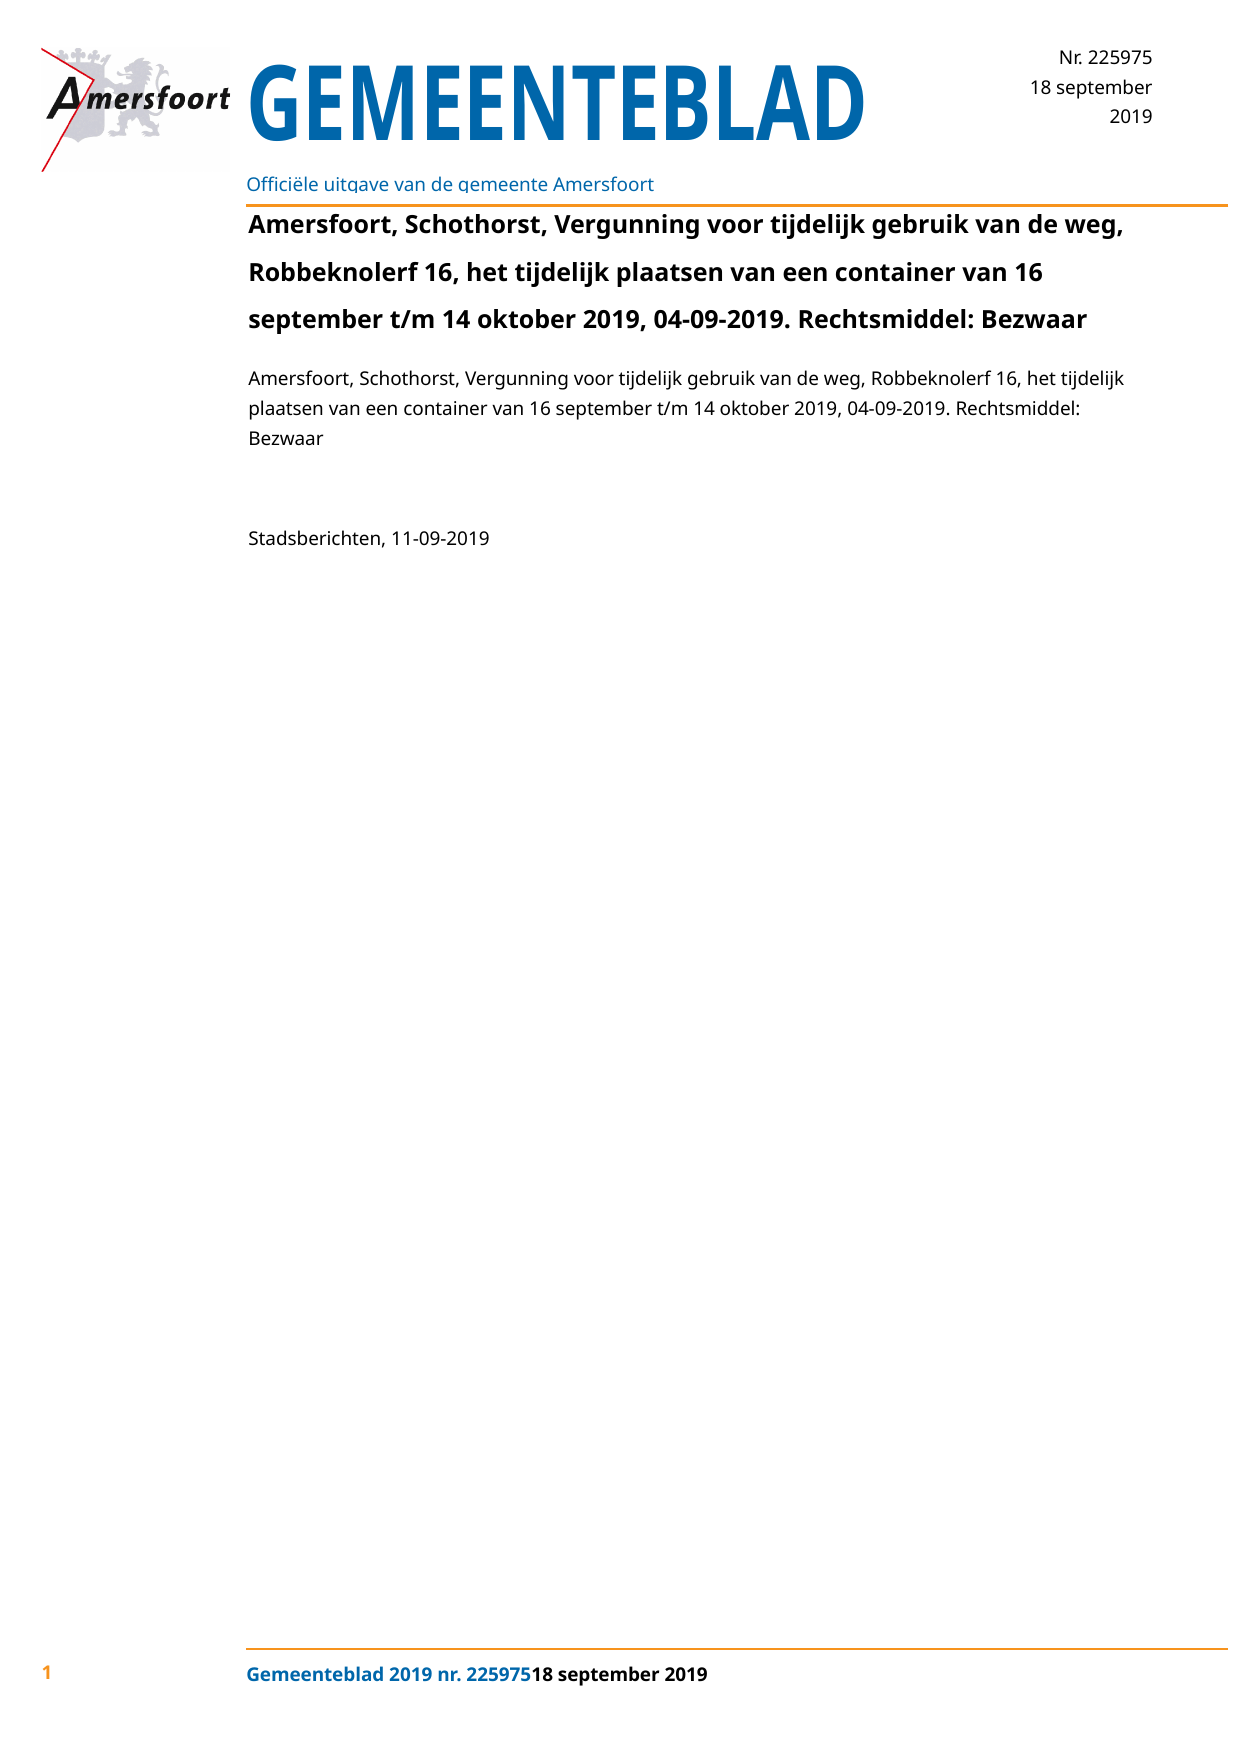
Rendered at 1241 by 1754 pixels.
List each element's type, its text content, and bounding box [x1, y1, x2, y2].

text Amersfoort, Schothorst, Vergunning voor tijdelijk gebruik van de weg, Robbeknolerf 16, het tijdelijk plaatsen van een container van 16 september t/m 14 oktober 2019, 04-09-2019. Rechtsmiddel: Bezwaar [248, 207, 1152, 336]
text Amersfoort, Schothorst, Vergunning voor tijdelijk gebruik van de weg, Robbeknolerf 16, het tijdelijk plaatsen van een container van 16 september t/m 14 oktober 2019, 04-09-2019. Rechtsmiddel: Bezwaar [248, 366, 1152, 450]
picture [41, 47, 231, 172]
text Stadsberichten, 11-09-2019 [248, 526, 1152, 551]
